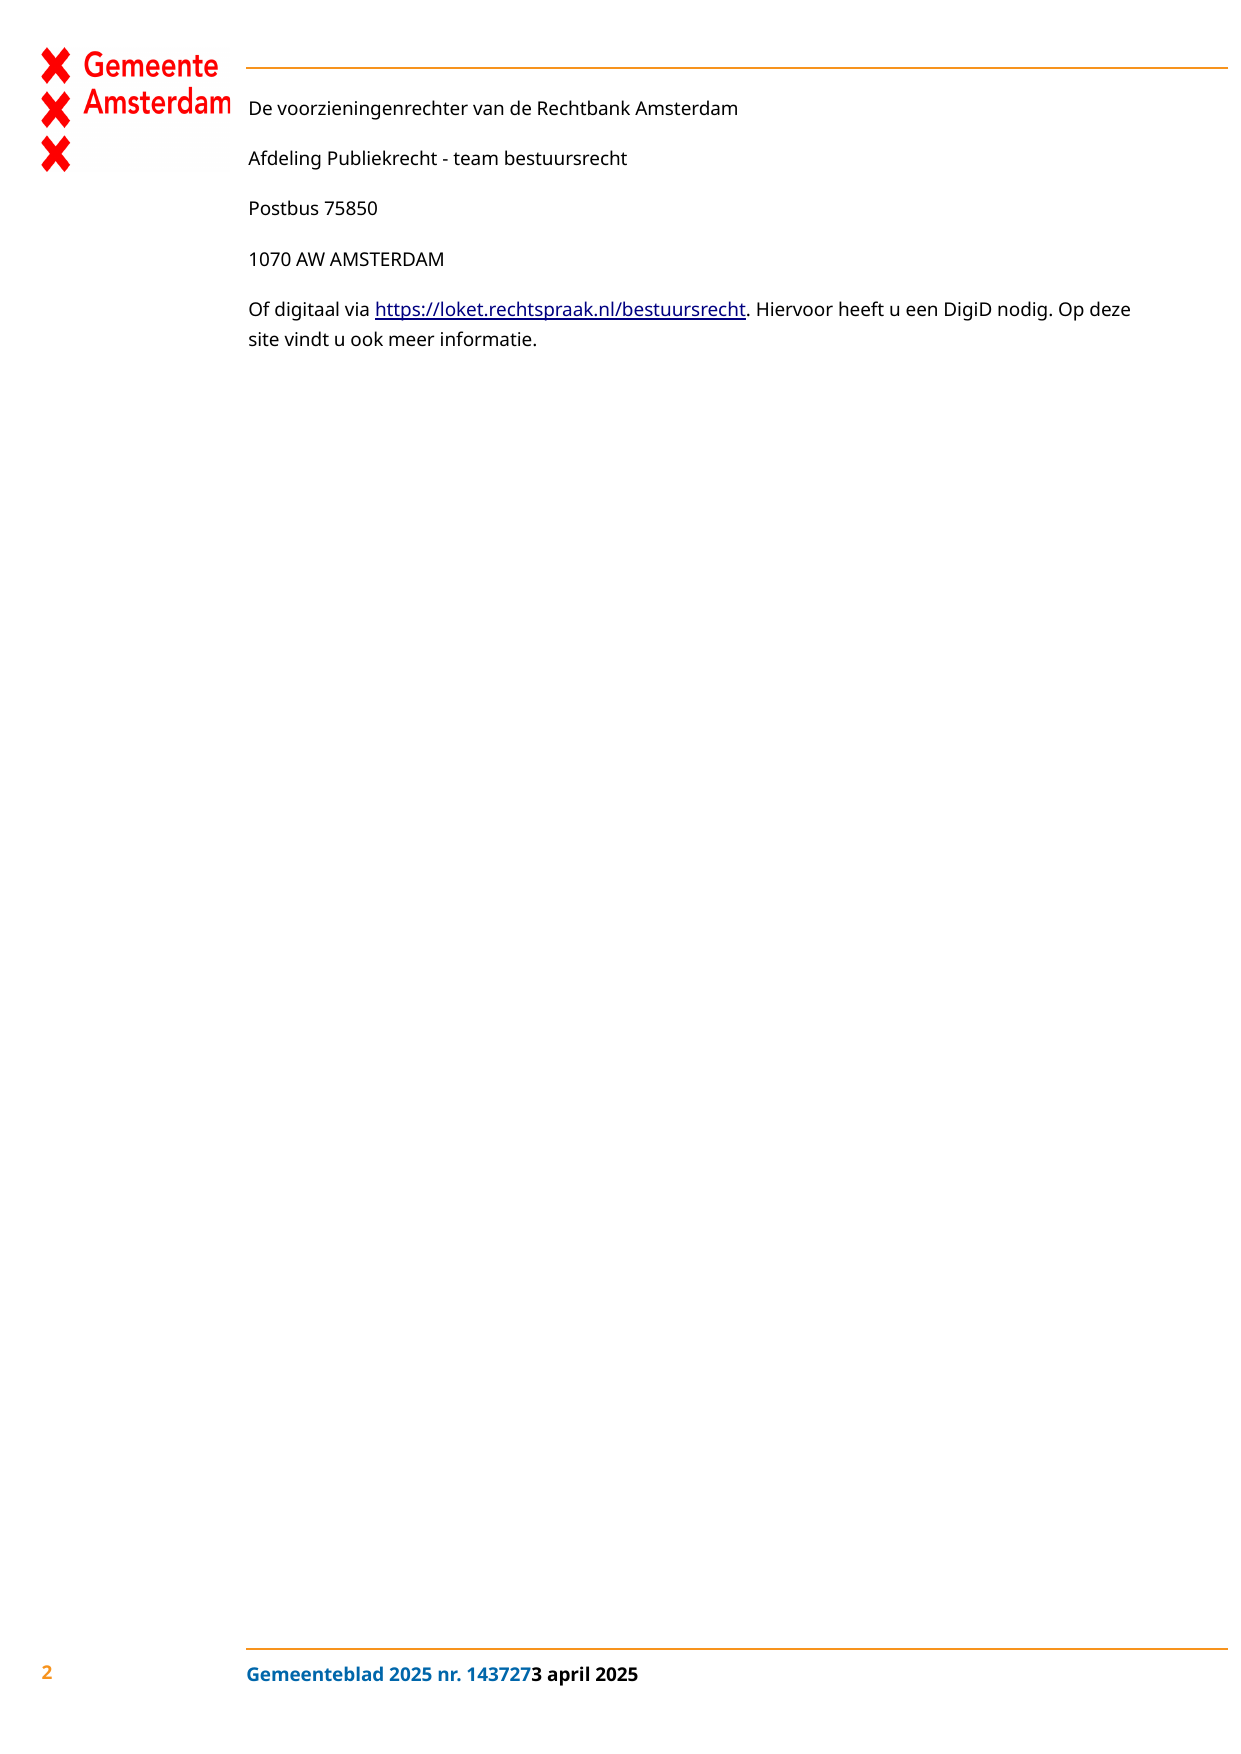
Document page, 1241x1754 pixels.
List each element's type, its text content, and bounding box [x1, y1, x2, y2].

text 1070 AW AMSTERDAM [248, 246, 1152, 272]
text Of digitaal via https://loket.rechtspraak.nl/bestuursrecht. Hiervoor heeft u een DigiD nodig. Op deze site vindt u ook meer informatie. [248, 296, 1152, 352]
text Afdeling Publiekrecht - team bestuursrecht [248, 145, 1152, 171]
picture [41, 47, 231, 172]
text Postbus 75850 [248, 196, 1152, 221]
text De voorzieningenrechter van de Rechtbank Amsterdam [248, 95, 1152, 121]
